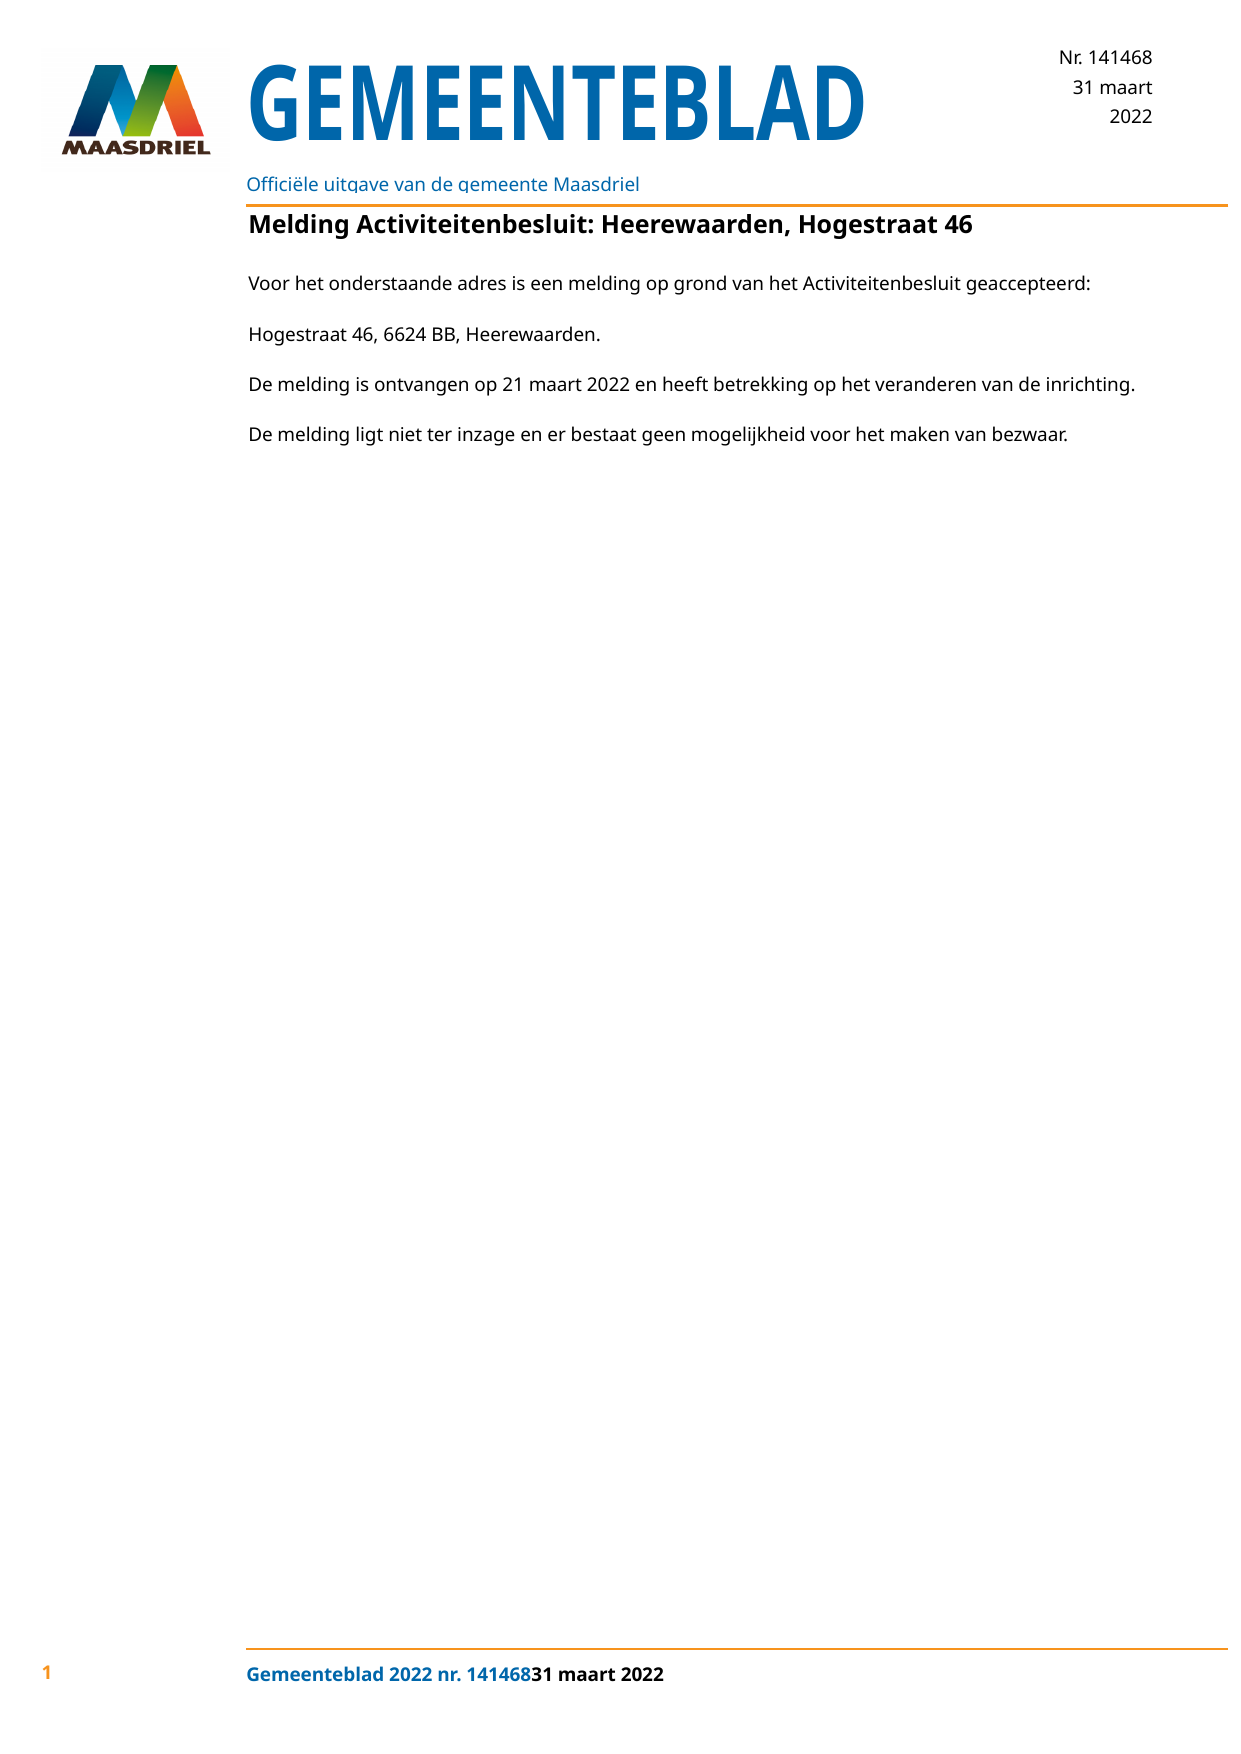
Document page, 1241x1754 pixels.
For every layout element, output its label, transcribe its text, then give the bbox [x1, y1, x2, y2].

text Hogestraat 46, 6624 BB, Heerewaarden. [248, 321, 1152, 346]
text De melding ligt niet ter inzage en er bestaat geen mogelijkheid voor het maken van bezwaar. [248, 422, 1152, 447]
text Melding Activiteitenbesluit: Heerewaarden, Hogestraat 46 [248, 207, 1152, 241]
picture [41, 47, 231, 172]
text Voor het onderstaande adres is een melding op grond van het Activiteitenbesluit geaccepteerd: [248, 270, 1152, 296]
text De melding is ontvangen op 21 maart 2022 en heeft betrekking op het veranderen van de inrichting. [248, 371, 1152, 397]
